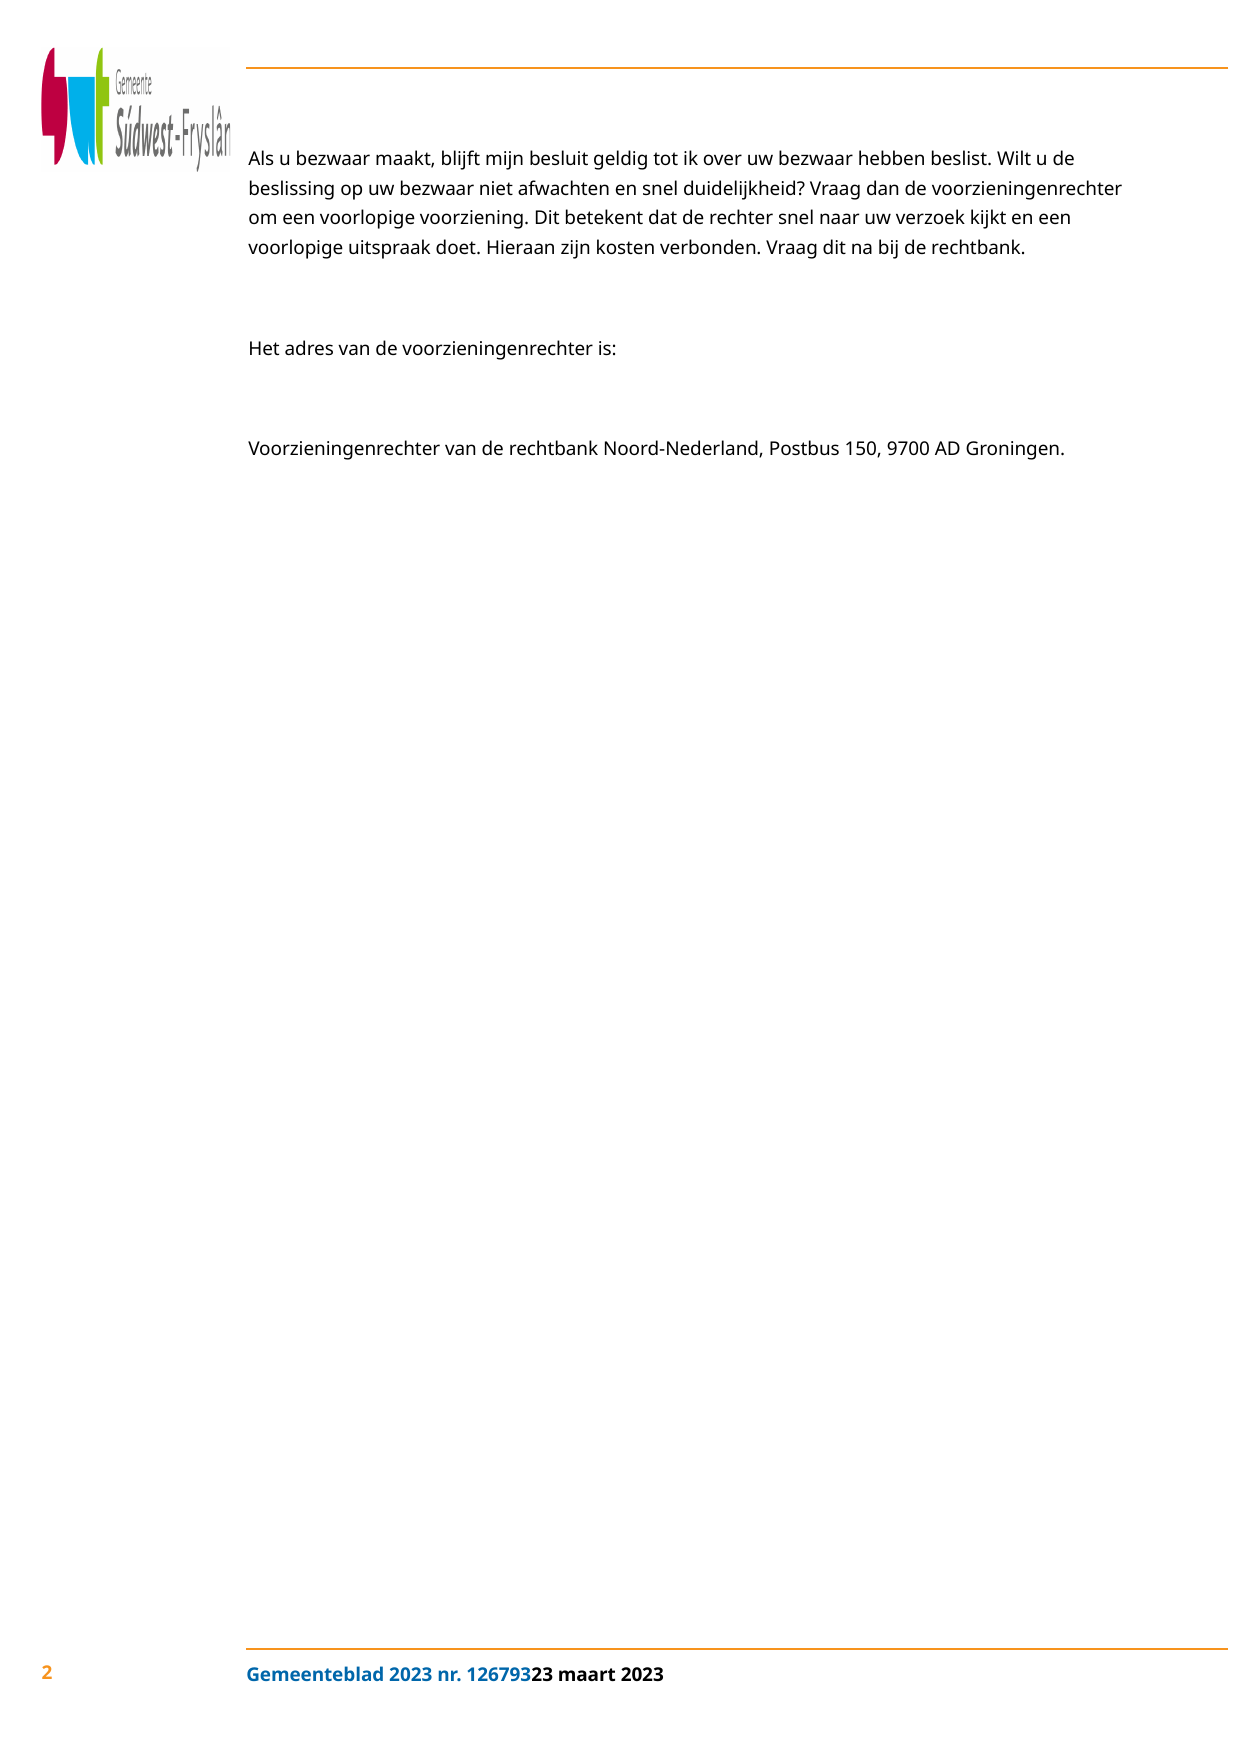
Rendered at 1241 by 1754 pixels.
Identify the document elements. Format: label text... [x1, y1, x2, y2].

text Als u bezwaar maakt, blijft mijn besluit geldig tot ik over uw bezwaar hebben beslist. Wilt u de beslissing op uw bezwaar niet afwachten en snel duidelijkheid? Vraag dan de voorzieningenrechter om een voorlopige voorziening. Dit betekent dat de rechter snel naar uw verzoek kijkt en een voorlopige uitspraak doet. Hieraan zijn kosten verbonden. Vraag dit na bij de rechtbank. [248, 145, 1152, 260]
text Voorzieningenrechter van de rechtbank Noord-Nederland, Postbus 150, 9700 AD Groningen. [248, 436, 1152, 461]
picture [41, 47, 231, 172]
text Het adres van de voorzieningenrechter is: [248, 335, 1152, 361]
